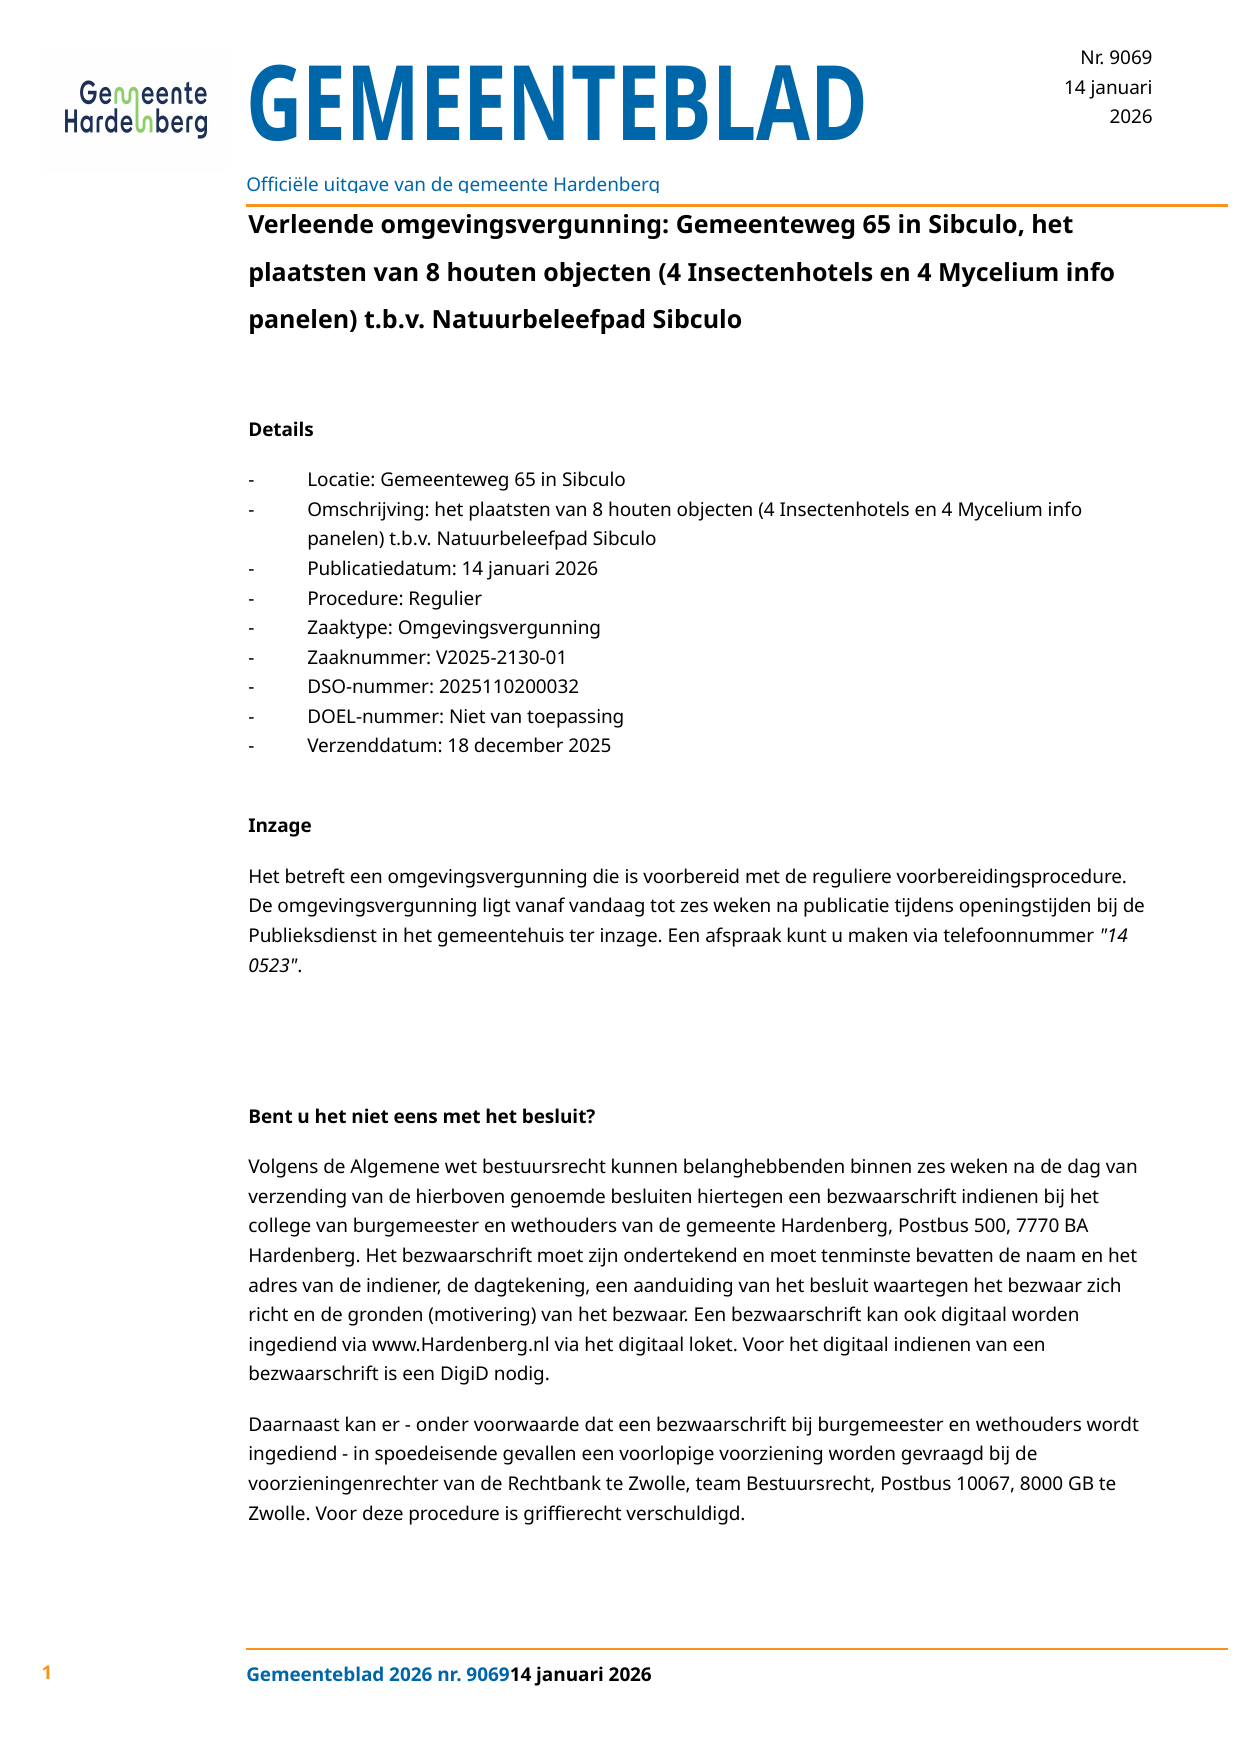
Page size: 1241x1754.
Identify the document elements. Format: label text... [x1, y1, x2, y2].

list Publicatiedatum: 14 januari 2026 [248, 555, 1152, 581]
list Zaaknummer: V2025-2130-01 [248, 644, 1152, 669]
text Inzage [248, 813, 1152, 838]
list Zaaktype: Omgevingsvergunning [248, 614, 1152, 640]
list Verzenddatum: 18 december 2025 [248, 733, 1152, 758]
list Locatie: Gemeenteweg 65 in Sibculo [248, 466, 1152, 492]
list DOEL-nummer: Niet van toepassing [248, 703, 1152, 729]
list Omschrijving: het plaatsten van 8 houten objecten (4 Insectenhotels en 4 Mycelium info panelen) t.b.v. Natuurbeleefpad Sibculo [248, 496, 1152, 551]
text Volgens de Algemene wet bestuursrecht kunnen belanghebbenden binnen zes weken na de dag van verzending van de hierboven genoemde besluiten hiertegen een bezwaarschrift indienen bij het college van burgemeester en wethouders van de gemeente Hardenberg, Postbus 500, 7770 BA Hardenberg. Het bezwaarschrift moet zijn ondertekend en moet tenminste bevatten de naam en het adres van de indiener, de dagtekening, een aanduiding van het besluit waartegen het bezwaar zich richt en de gronden (motivering) van het bezwaar. Een bezwaarschrift kan ook digitaal worden ingediend via www.Hardenberg.nl via het digitaal loket. Voor het digitaal indienen van een bezwaarschrift is een DigiD nodig. [248, 1153, 1152, 1386]
text Bent u het niet eens met het besluit? [248, 1103, 1152, 1129]
picture [41, 47, 231, 172]
list Procedure: Regulier [248, 585, 1152, 610]
text Details [248, 416, 1152, 442]
text Daarnaast kan er - onder voorwaarde dat een bezwaarschrift bij burgemeester en wethouders wordt ingediend - in spoedeisende gevallen een voorlopige voorziening worden gevraagd bij de voorzieningenrechter van de Rechtbank te Zwolle, team Bestuursrecht, Postbus 10067, 8000 GB te Zwolle. Voor deze procedure is griffierecht verschuldigd. [248, 1411, 1152, 1525]
list DSO-nummer: 2025110200032 [248, 673, 1152, 699]
text Het betreft een omgevingsvergunning die is voorbereid met de reguliere voorbereidingsprocedure. De omgevingsvergunning ligt vanaf vandaag tot zes weken na publicatie tijdens openingstijden bij de Publieksdienst in het gemeentehuis ter inzage. Een afspraak kunt u maken via telefoonnummer "14 0523". [248, 863, 1152, 977]
text Verleende omgevingsvergunning: Gemeenteweg 65 in Sibculo, het plaatsten van 8 houten objecten (4 Insectenhotels en 4 Mycelium info panelen) t.b.v. Natuurbeleefpad Sibculo [248, 207, 1152, 336]
